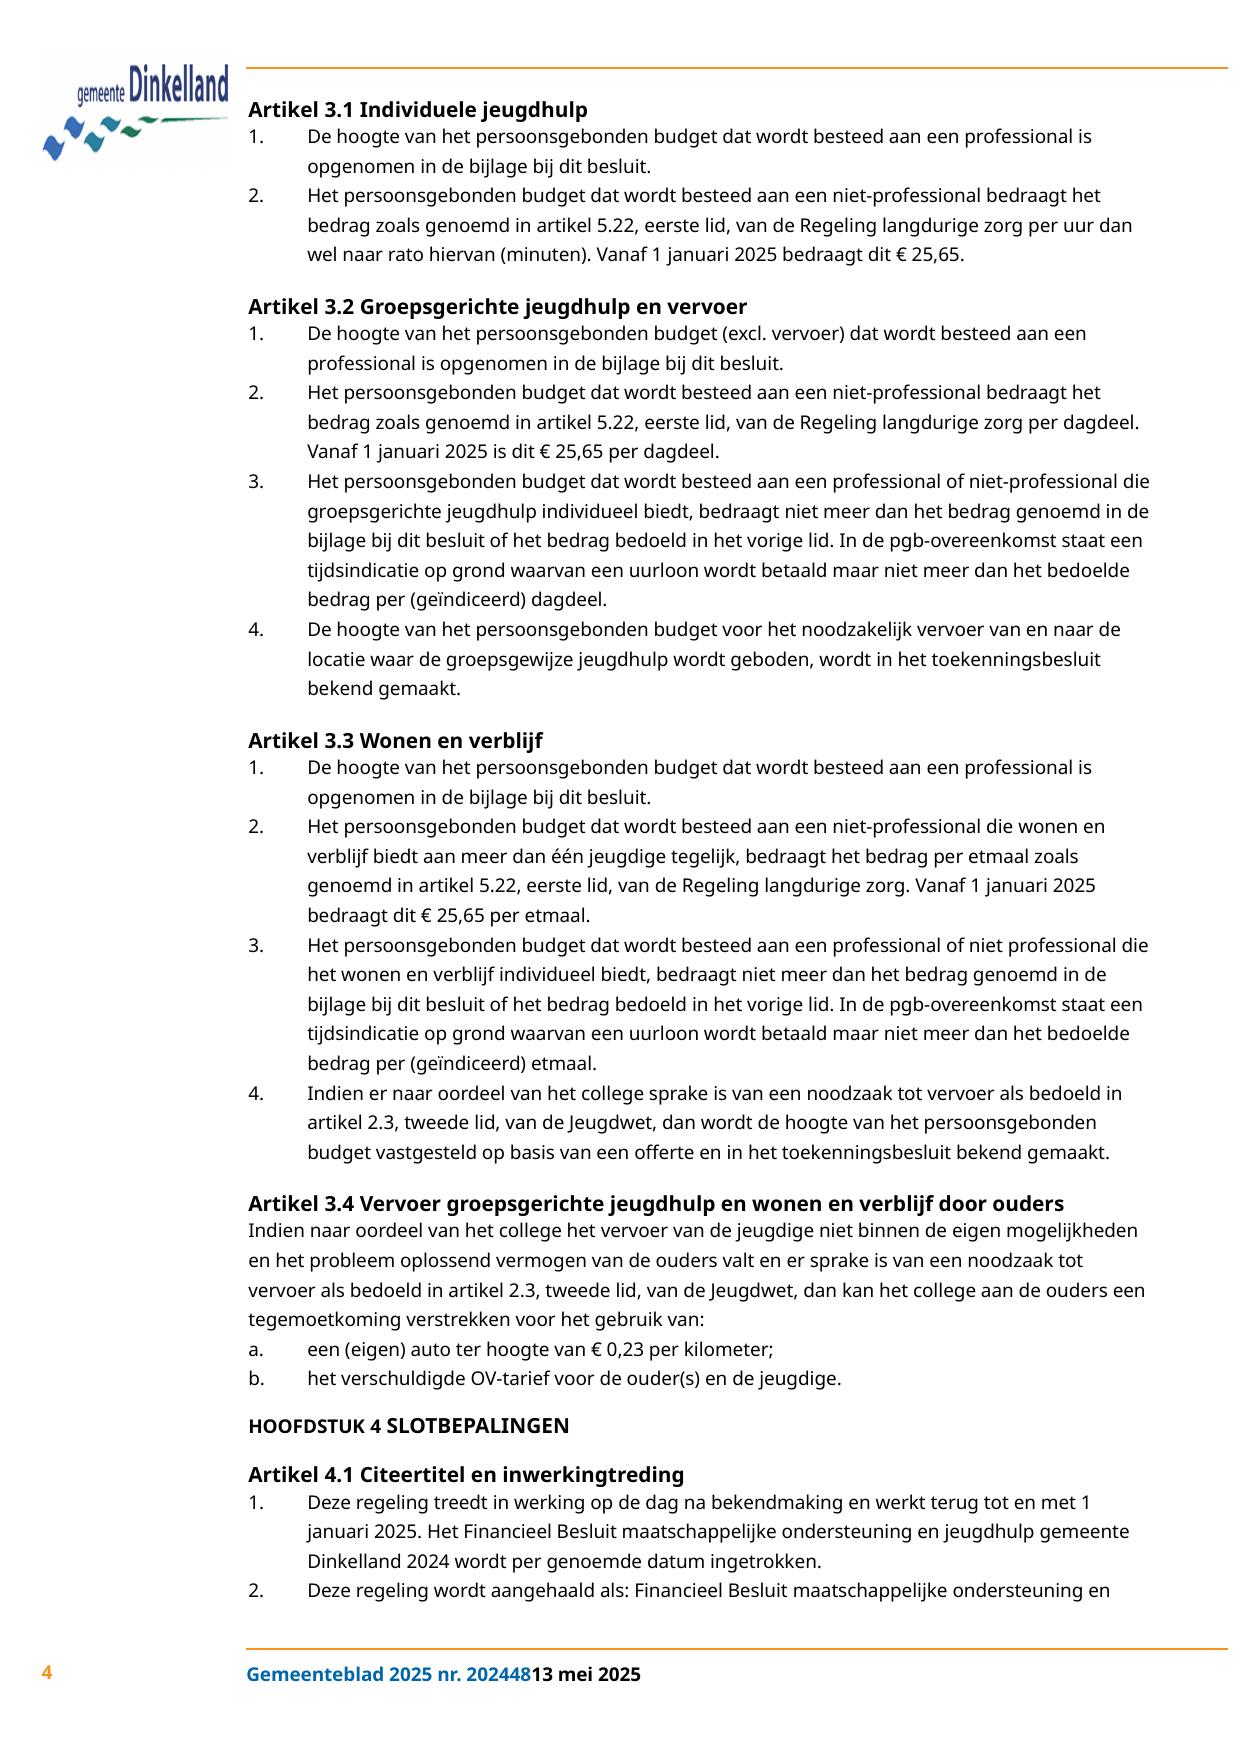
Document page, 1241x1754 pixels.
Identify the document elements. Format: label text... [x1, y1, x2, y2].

list Het persoonsgebonden budget dat wordt besteed aan een niet-professional bedraagt het bedrag zoals genoemd in artikel 5.22, eerste lid, van de Regeling langdurige zorg per dagdeel. Vanaf 1 januari 2025 is dit € 25,65 per dagdeel. [248, 379, 1152, 464]
text Artikel 3.4 Vervoer groepsgerichte jeugdhulp en wonen en verblijf door ouders [248, 1189, 1152, 1218]
text Artikel 3.3 Wonen en verblijf [248, 726, 1152, 754]
list Het persoonsgebonden budget dat wordt besteed aan een professional of niet-professional die groepsgerichte jeugdhulp individueel biedt, bedraagt niet meer dan het bedrag genoemd in de bijlage bij dit besluit of het bedrag bedoeld in het vorige lid. In de pgb-overeenkomst staat een tijdsindicatie op grond waarvan een uurloon wordt betaald maar niet meer dan het bedoelde bedrag per (geïndiceerd) dagdeel. [248, 468, 1152, 612]
list Het persoonsgebonden budget dat wordt besteed aan een professional of niet professional die het wonen en verblijf individueel biedt, bedraagt niet meer dan het bedrag genoemd in de bijlage bij dit besluit of het bedrag bedoeld in het vorige lid. In de pgb-overeenkomst staat een tijdsindicatie op grond waarvan een uurloon wordt betaald maar niet meer dan het bedoelde bedrag per (geïndiceerd) etmaal. [248, 932, 1152, 1076]
list Deze regeling wordt aangehaald als: Financieel Besluit maatschappelijke ondersteuning en [248, 1578, 1152, 1603]
text Artikel 3.2 Groepsgerichte jeugdhulp en vervoer [248, 292, 1152, 320]
text Indien naar oordeel van het college het vervoer van de jeugdige niet binnen de eigen mogelijkheden en het probleem oplossend vermogen van de ouders valt en er sprake is van een noodzaak tot vervoer als bedoeld in artikel 2.3, tweede lid, van de Jeugdwet, dan kan het college aan de ouders een tegemoetkoming verstrekken voor het gebruik van: [248, 1218, 1152, 1332]
list het verschuldigde OV-tarief voor de ouder(s) en de jeugdige. [248, 1366, 1152, 1391]
text HOOFDSTUK 4 SLOTBEPALINGEN [248, 1411, 1152, 1440]
text Artikel 3.1 Individuele jeugdhulp [248, 95, 1152, 123]
picture [41, 47, 231, 172]
list Het persoonsgebonden budget dat wordt besteed aan een niet-professional bedraagt het bedrag zoals genoemd in artikel 5.22, eerste lid, van de Regeling langdurige zorg per uur dan wel naar rato hiervan (minuten). Vanaf 1 januari 2025 bedraagt dit € 25,65. [248, 182, 1152, 267]
list De hoogte van het persoonsgebonden budget (excl. vervoer) dat wordt besteed aan een professional is opgenomen in de bijlage bij dit besluit. [248, 320, 1152, 376]
list Het persoonsgebonden budget dat wordt besteed aan een niet-professional die wonen en verblijf biedt aan meer dan één jeugdige tegelijk, bedraagt het bedrag per etmaal zoals genoemd in artikel 5.22, eerste lid, van de Regeling langdurige zorg. Vanaf 1 januari 2025 bedraagt dit € 25,65 per etmaal. [248, 813, 1152, 928]
list De hoogte van het persoonsgebonden budget dat wordt besteed aan een professional is opgenomen in de bijlage bij dit besluit. [248, 754, 1152, 809]
list De hoogte van het persoonsgebonden budget dat wordt besteed aan een professional is opgenomen in de bijlage bij dit besluit. [248, 123, 1152, 178]
list Indien er naar oordeel van het college sprake is van een noodzaak tot vervoer als bedoeld in artikel 2.3, tweede lid, van de Jeugdwet, dan wordt de hoogte van het persoonsgebonden budget vastgesteld op basis van een offerte en in het toekenningsbesluit bekend gemaakt. [248, 1080, 1152, 1164]
list De hoogte van het persoonsgebonden budget voor het noodzakelijk vervoer van en naar de locatie waar de groepsgewijze jeugdhulp wordt geboden, wordt in het toekenningsbesluit bekend gemaakt. [248, 616, 1152, 701]
list een (eigen) auto ter hoogte van € 0,23 per kilometer; [248, 1336, 1152, 1362]
list Deze regeling treedt in werking op de dag na bekendmaking en werkt terug tot en met 1 januari 2025. Het Financieel Besluit maatschappelijke ondersteuning en jeugdhulp gemeente Dinkelland 2024 wordt per genoemde datum ingetrokken. [248, 1489, 1152, 1574]
text Artikel 4.1 Citeertitel en inwerkingtreding [248, 1461, 1152, 1489]
